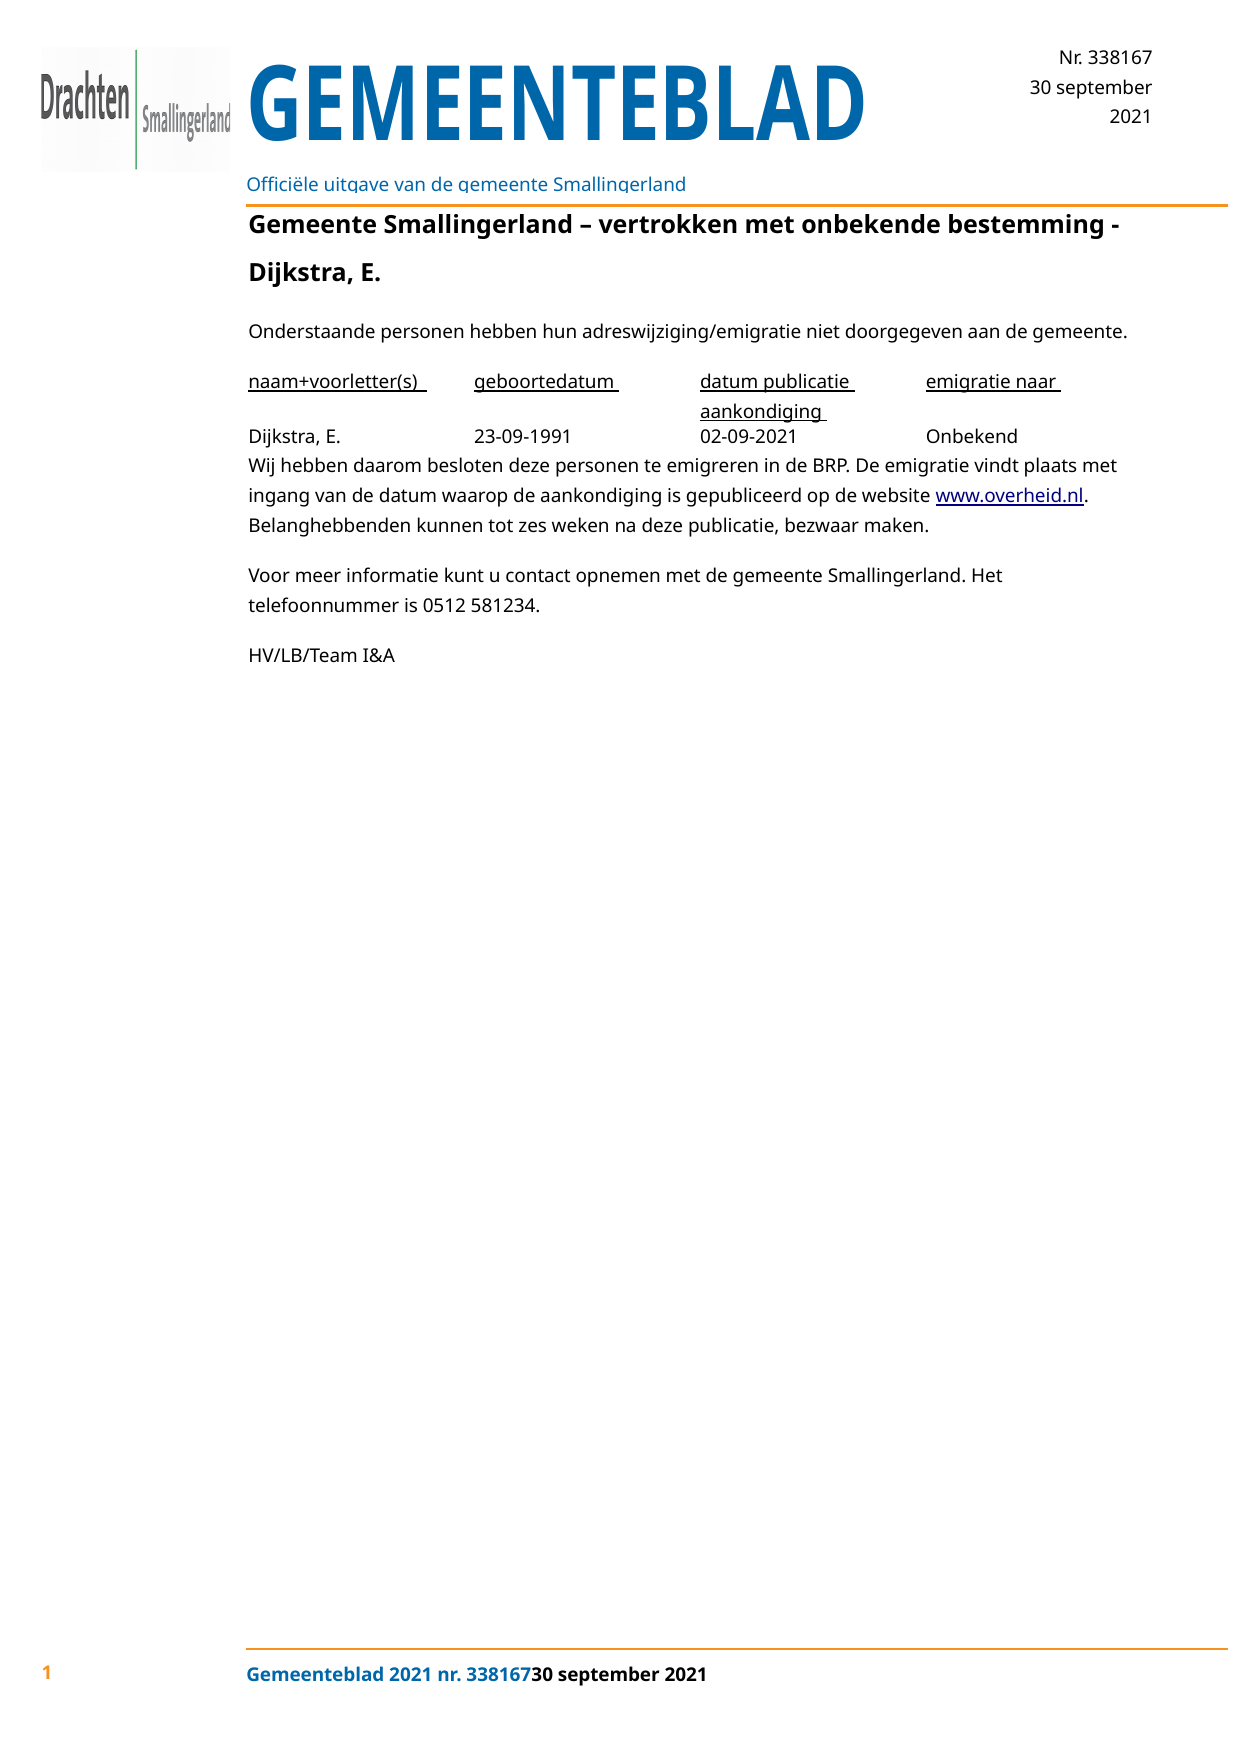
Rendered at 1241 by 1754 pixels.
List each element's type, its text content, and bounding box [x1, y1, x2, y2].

table_header datum publicatie aankondiging [700, 369, 926, 424]
table_header geboortedatum [474, 369, 700, 424]
picture [41, 47, 231, 172]
text Wij hebben daarom besloten deze personen te emigreren in de BRP. De emigratie vindt plaats met ingang van de datum waarop de aankondiging is gepubliceerd op de website www.overheid.nl. Belanghebbenden kunnen tot zes weken na deze publicatie, bezwaar maken. [248, 453, 1152, 538]
table_header naam+voorletter(s) [248, 369, 474, 424]
table_cell Dijkstra, E. [248, 424, 474, 449]
text Voor meer informatie kunt u contact opnemen met de gemeente Smallingerland. Het telefoonnummer is 0512 581234. [248, 562, 1152, 618]
text Onderstaande personen hebben hun adreswijziging/emigratie niet doorgegeven aan de gemeente. [248, 318, 1152, 344]
table_header emigratie naar [926, 369, 1152, 424]
table_cell Onbekend [926, 424, 1152, 449]
table_cell 23-09-1991 [474, 424, 700, 449]
text Gemeente Smallingerland – vertrokken met onbekende bestemming - Dijkstra, E. [248, 207, 1152, 288]
table_cell 02-09-2021 [700, 424, 926, 449]
text HV/LB/Team I&A [248, 642, 1152, 668]
